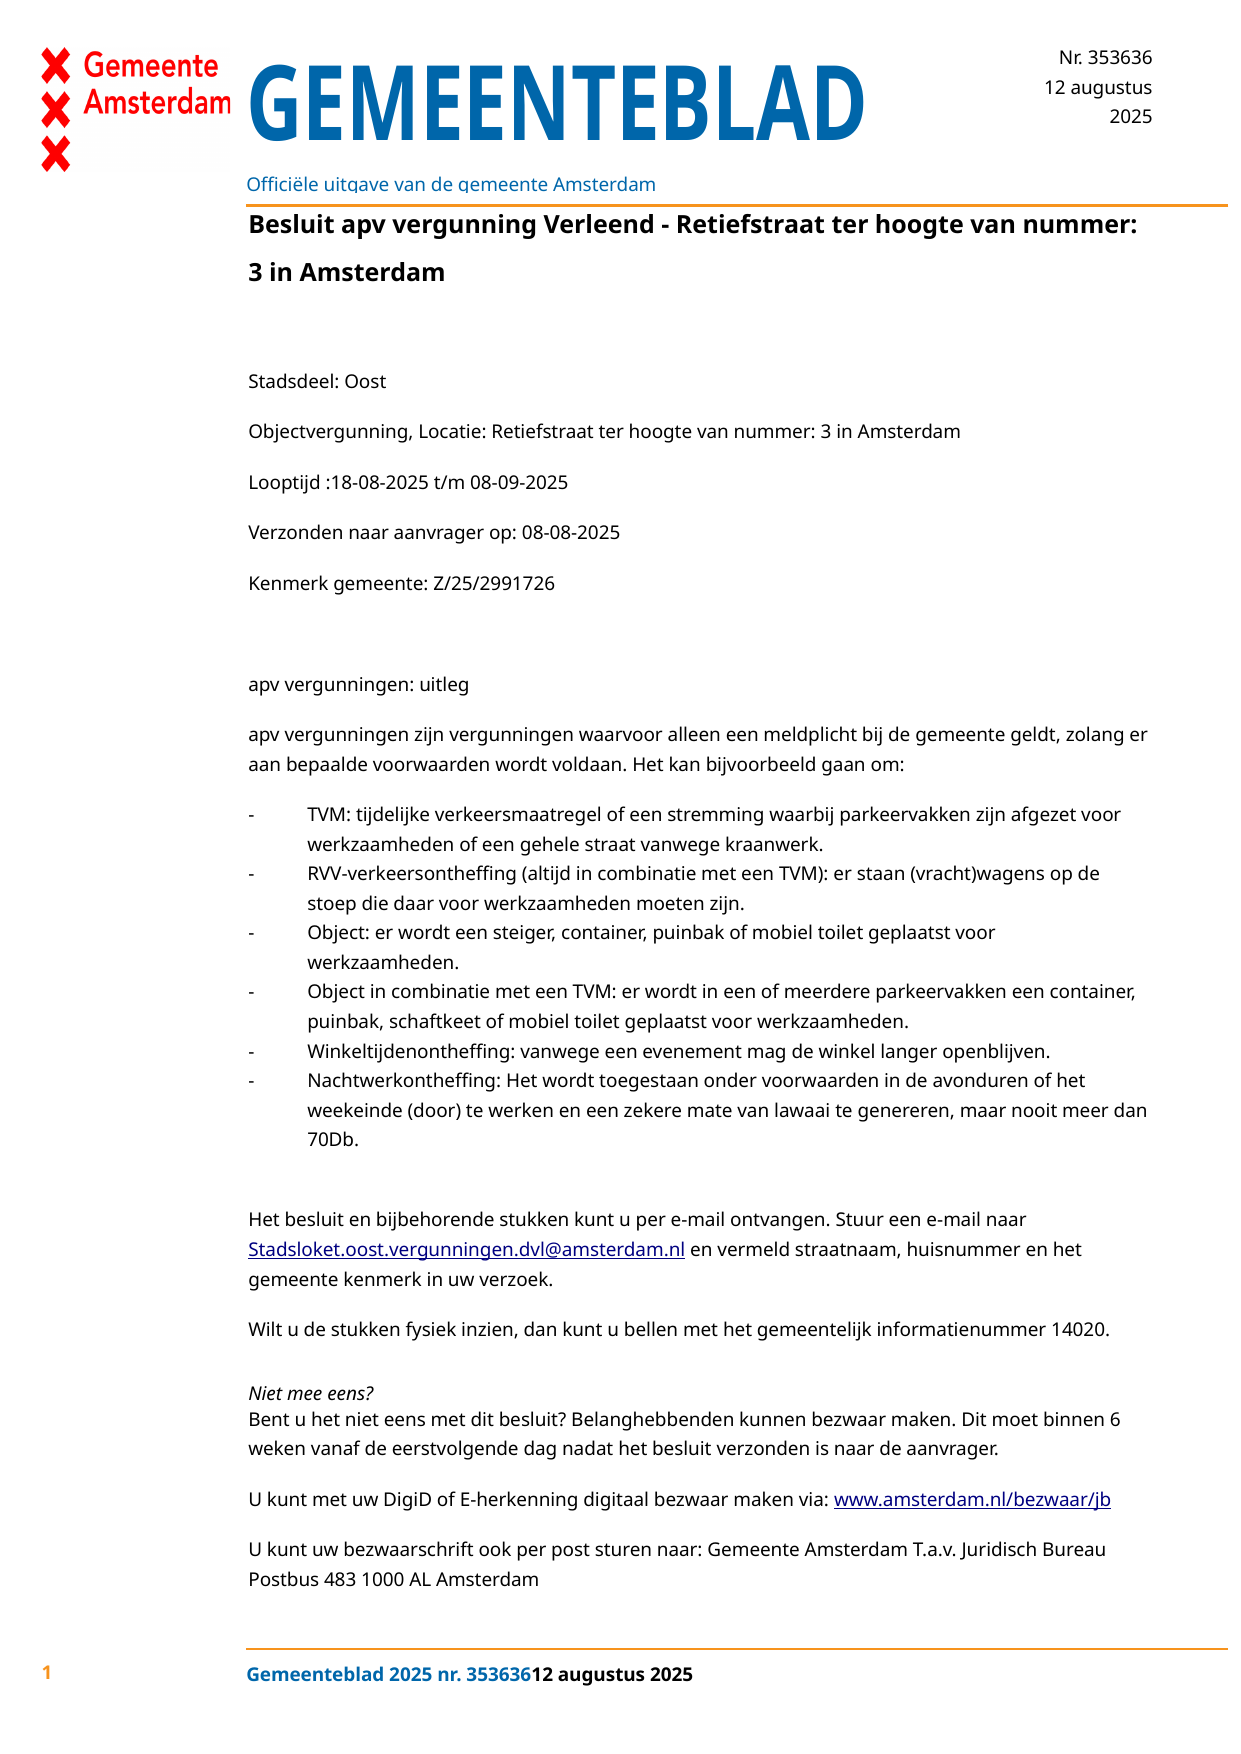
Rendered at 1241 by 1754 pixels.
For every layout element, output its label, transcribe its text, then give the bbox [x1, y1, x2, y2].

list RVV-verkeersontheffing (altijd in combinatie met een TVM): er staan (vracht)wagens op de stoep die daar voor werkzaamheden moeten zijn. [248, 860, 1152, 916]
text Looptijd :18-08-2025 t/m 08-09-2025 [248, 469, 1152, 495]
text Bent u het niet eens met dit besluit? Belanghebbenden kunnen bezwaar maken. Dit moet binnen 6 weken vanaf de eerstvolgende dag nadat het besluit verzonden is naar de aanvrager. [248, 1406, 1152, 1461]
text U kunt uw bezwaarschrift ook per post sturen naar: Gemeente Amsterdam T.a.v. Juridisch Bureau Postbus 483 1000 AL Amsterdam [248, 1536, 1152, 1592]
list Object: er wordt een steiger, container, puinbak of mobiel toilet geplaatst voor werkzaamheden. [248, 919, 1152, 975]
list Object in combinatie met een TVM: er wordt in een of meerdere parkeervakken een container, puinbak, schaftkeet of mobiel toilet geplaatst voor werkzaamheden. [248, 979, 1152, 1034]
list TVM: tijdelijke verkeersmaatregel of een stremming waarbij parkeervakken zijn afgezet voor werkzaamheden of een gehele straat vanwege kraanwerk. [248, 801, 1152, 857]
text apv vergunningen zijn vergunningen waarvoor alleen een meldplicht bij de gemeente geldt, zolang er aan bepaalde voorwaarden wordt voldaan. Het kan bijvoorbeeld gaan om: [248, 721, 1152, 777]
list Nachtwerkontheffing: Het wordt toegestaan onder voorwaarden in de avonduren of het weekeinde (door) te werken en een zekere mate van lawaai te genereren, maar nooit meer dan 70Db. [248, 1067, 1152, 1152]
text Besluit apv vergunning Verleend - Retiefstraat ter hoogte van nummer: 3 in Amsterdam [248, 207, 1152, 288]
text Het besluit en bijbehorende stukken kunt u per e-mail ontvangen. Stuur een e-mail naar Stadsloket.oost.vergunningen.dvl@amsterdam.nl en vermeld straatnaam, huisnummer en het gemeente kenmerk in uw verzoek. [248, 1207, 1152, 1292]
text Kenmerk gemeente: Z/25/2991726 [248, 570, 1152, 596]
list Winkeltijdenontheffing: vanwege een evenement mag de winkel langer openblijven. [248, 1038, 1152, 1064]
text Verzonden naar aanvrager op: 08-08-2025 [248, 519, 1152, 545]
text U kunt met uw DigiD of E-herkenning digitaal bezwaar maken via: www.amsterdam.nl/bezwaar/jb [248, 1486, 1152, 1512]
text Objectvergunning, Locatie: Retiefstraat ter hoogte van nummer: 3 in Amsterdam [248, 419, 1152, 444]
text Wilt u de stukken fysiek inzien, dan kunt u bellen met het gemeentelijk informatienummer 14020. [248, 1316, 1152, 1342]
picture [41, 47, 231, 172]
text apv vergunningen: uitleg [248, 671, 1152, 697]
text Stadsdeel: Oost [248, 368, 1152, 394]
text Niet mee eens? [248, 1380, 1152, 1406]
